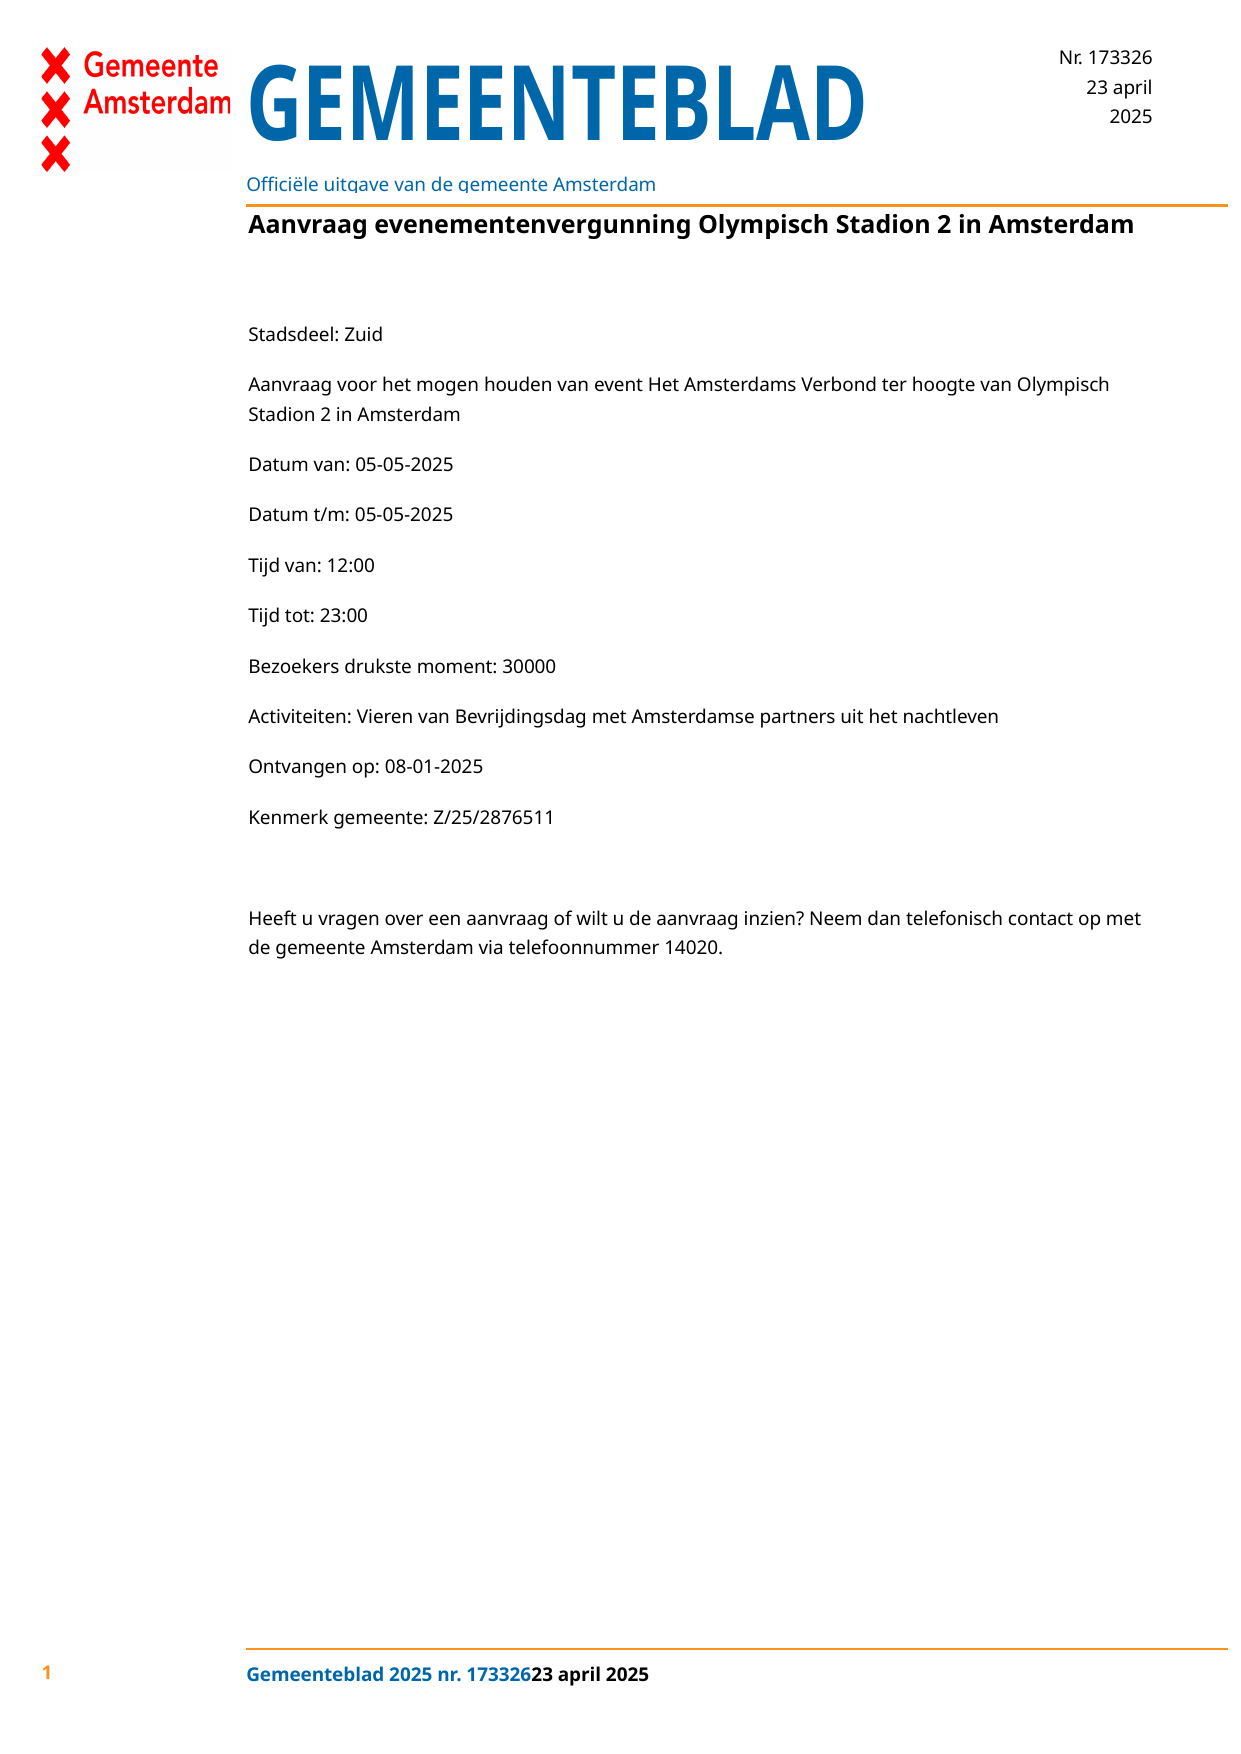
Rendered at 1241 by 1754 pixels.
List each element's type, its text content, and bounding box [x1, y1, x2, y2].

text Kenmerk gemeente: Z/25/2876511 [248, 804, 1152, 830]
text Tijd van: 12:00 [248, 552, 1152, 578]
text Datum t/m: 05-05-2025 [248, 502, 1152, 527]
text Aanvraag voor het mogen houden van event Het Amsterdams Verbond ter hoogte van Olympisch Stadion 2 in Amsterdam [248, 371, 1152, 426]
picture [41, 47, 231, 172]
text Bezoekers drukste moment: 30000 [248, 653, 1152, 678]
text Tijd tot: 23:00 [248, 602, 1152, 628]
text Activiteiten: Vieren van Bevrijdingsdag met Amsterdamse partners uit het nachtleven [248, 703, 1152, 729]
text Aanvraag evenementenvergunning Olympisch Stadion 2 in Amsterdam [248, 207, 1152, 241]
text Datum van: 05-05-2025 [248, 451, 1152, 477]
text Ontvangen op: 08-01-2025 [248, 754, 1152, 779]
text Stadsdeel: Zuid [248, 321, 1152, 346]
text Heeft u vragen over een aanvraag of wilt u de aanvraag inzien? Neem dan telefonisch contact op met de gemeente Amsterdam via telefoonnummer 14020. [248, 905, 1152, 960]
